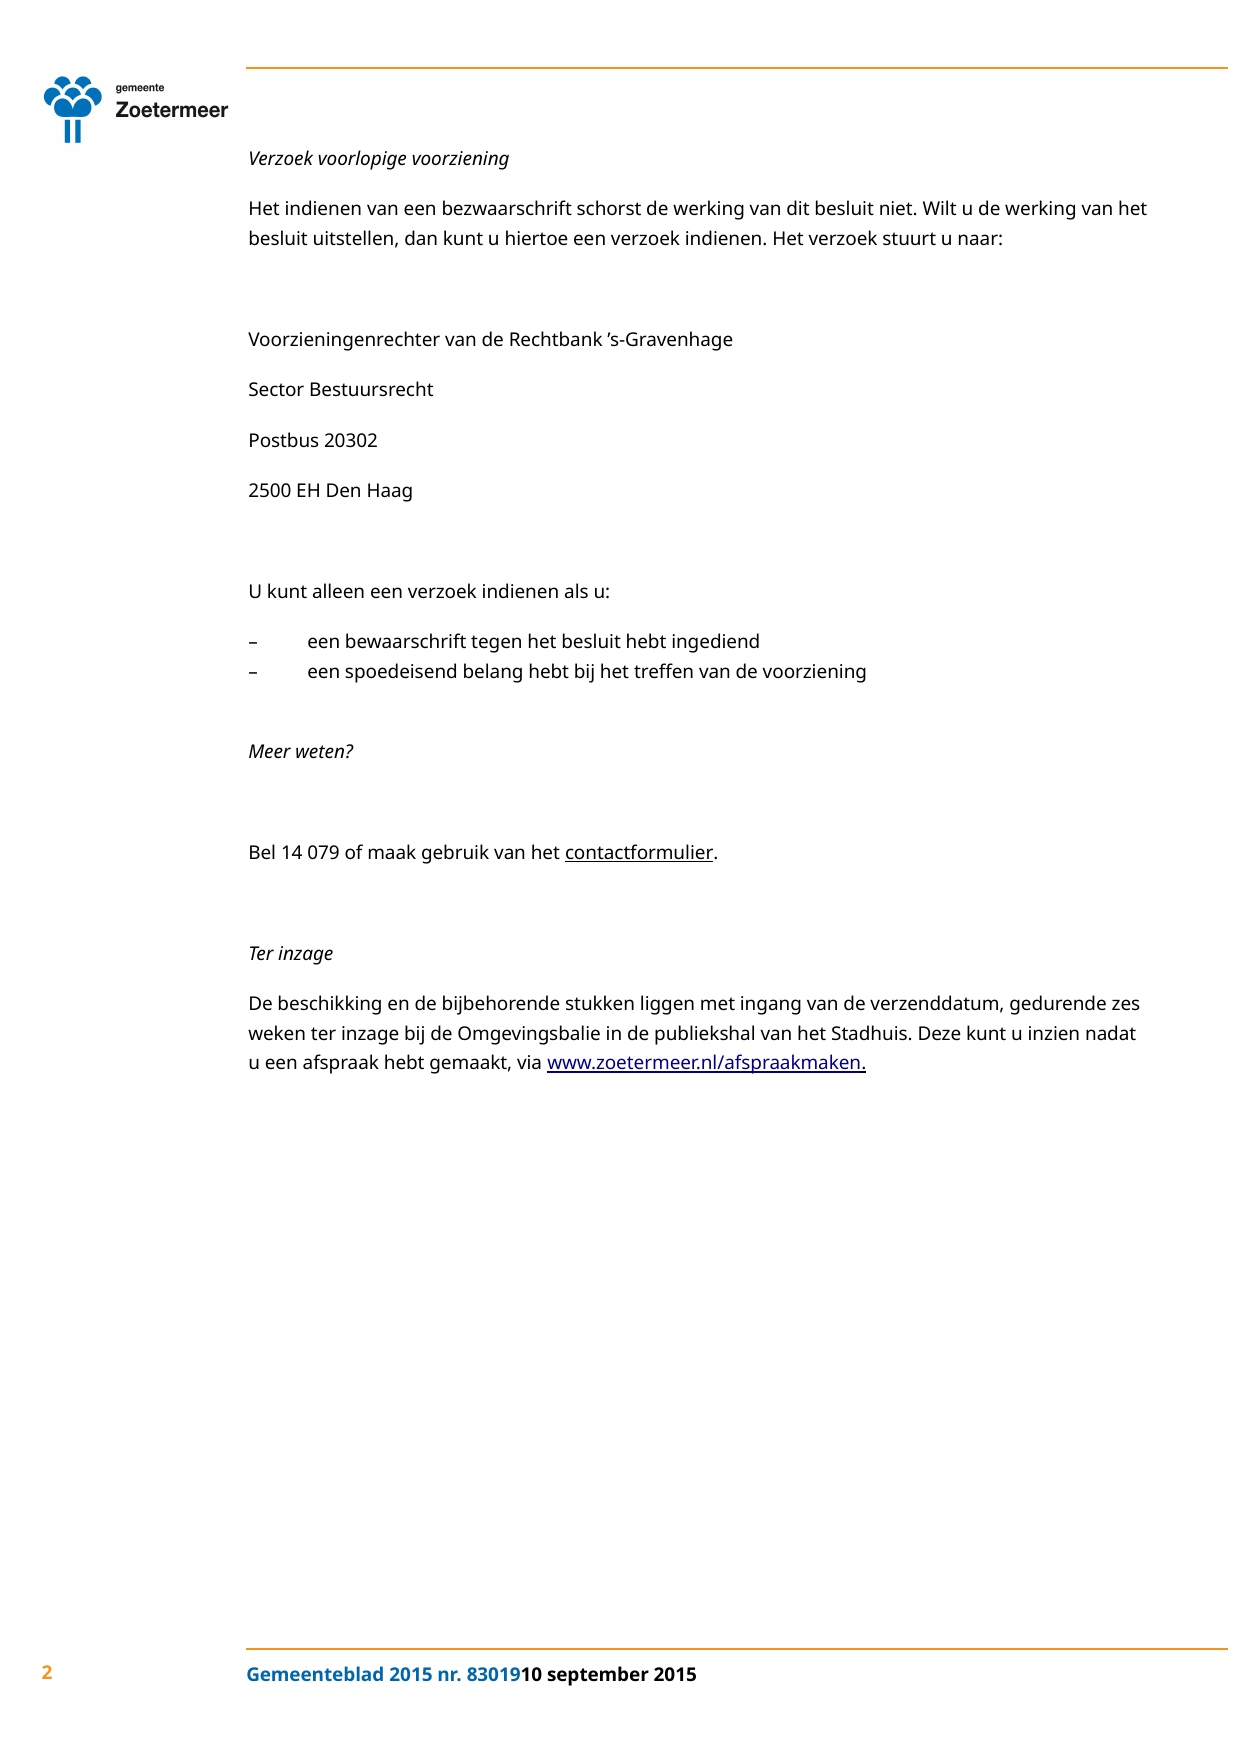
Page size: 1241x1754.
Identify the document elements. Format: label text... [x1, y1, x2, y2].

text Postbus 20302 [248, 427, 1152, 453]
text Sector Bestuursrecht [248, 376, 1152, 402]
text U kunt alleen een verzoek indienen als u: [248, 578, 1152, 604]
text Voorzieningenrechter van de Rechtbank ’s-Gravenhage [248, 326, 1152, 352]
text Meer weten? [248, 738, 1152, 764]
text Verzoek voorlopige voorziening [248, 145, 1152, 171]
text Bel 14 079 of maak gebruik van het contactformulier. [248, 839, 1152, 865]
list een spoedeisend belang hebt bij het treffen van de voorziening [248, 658, 1152, 684]
text Het indienen van een bezwaarschrift schorst de werking van dit besluit niet. Wilt u de werking van het besluit uitstellen, dan kunt u hiertoe een verzoek indienen. Het verzoek stuurt u naar: [248, 196, 1152, 251]
list een bewaarschrift tegen het besluit hebt ingediend [248, 628, 1152, 654]
picture [41, 47, 231, 172]
text Ter inzage [248, 940, 1152, 966]
text De beschikking en de bijbehorende stukken liggen met ingang van de verzenddatum, gedurende zes weken ter inzage bij de Omgevingsbalie in de publiekshal van het Stadhuis. Deze kunt u inzien nadat u een afspraak hebt gemaakt, via www.zoetermeer.nl/afspraakmaken. [248, 990, 1152, 1075]
text 2500 EH Den Haag [248, 477, 1152, 503]
